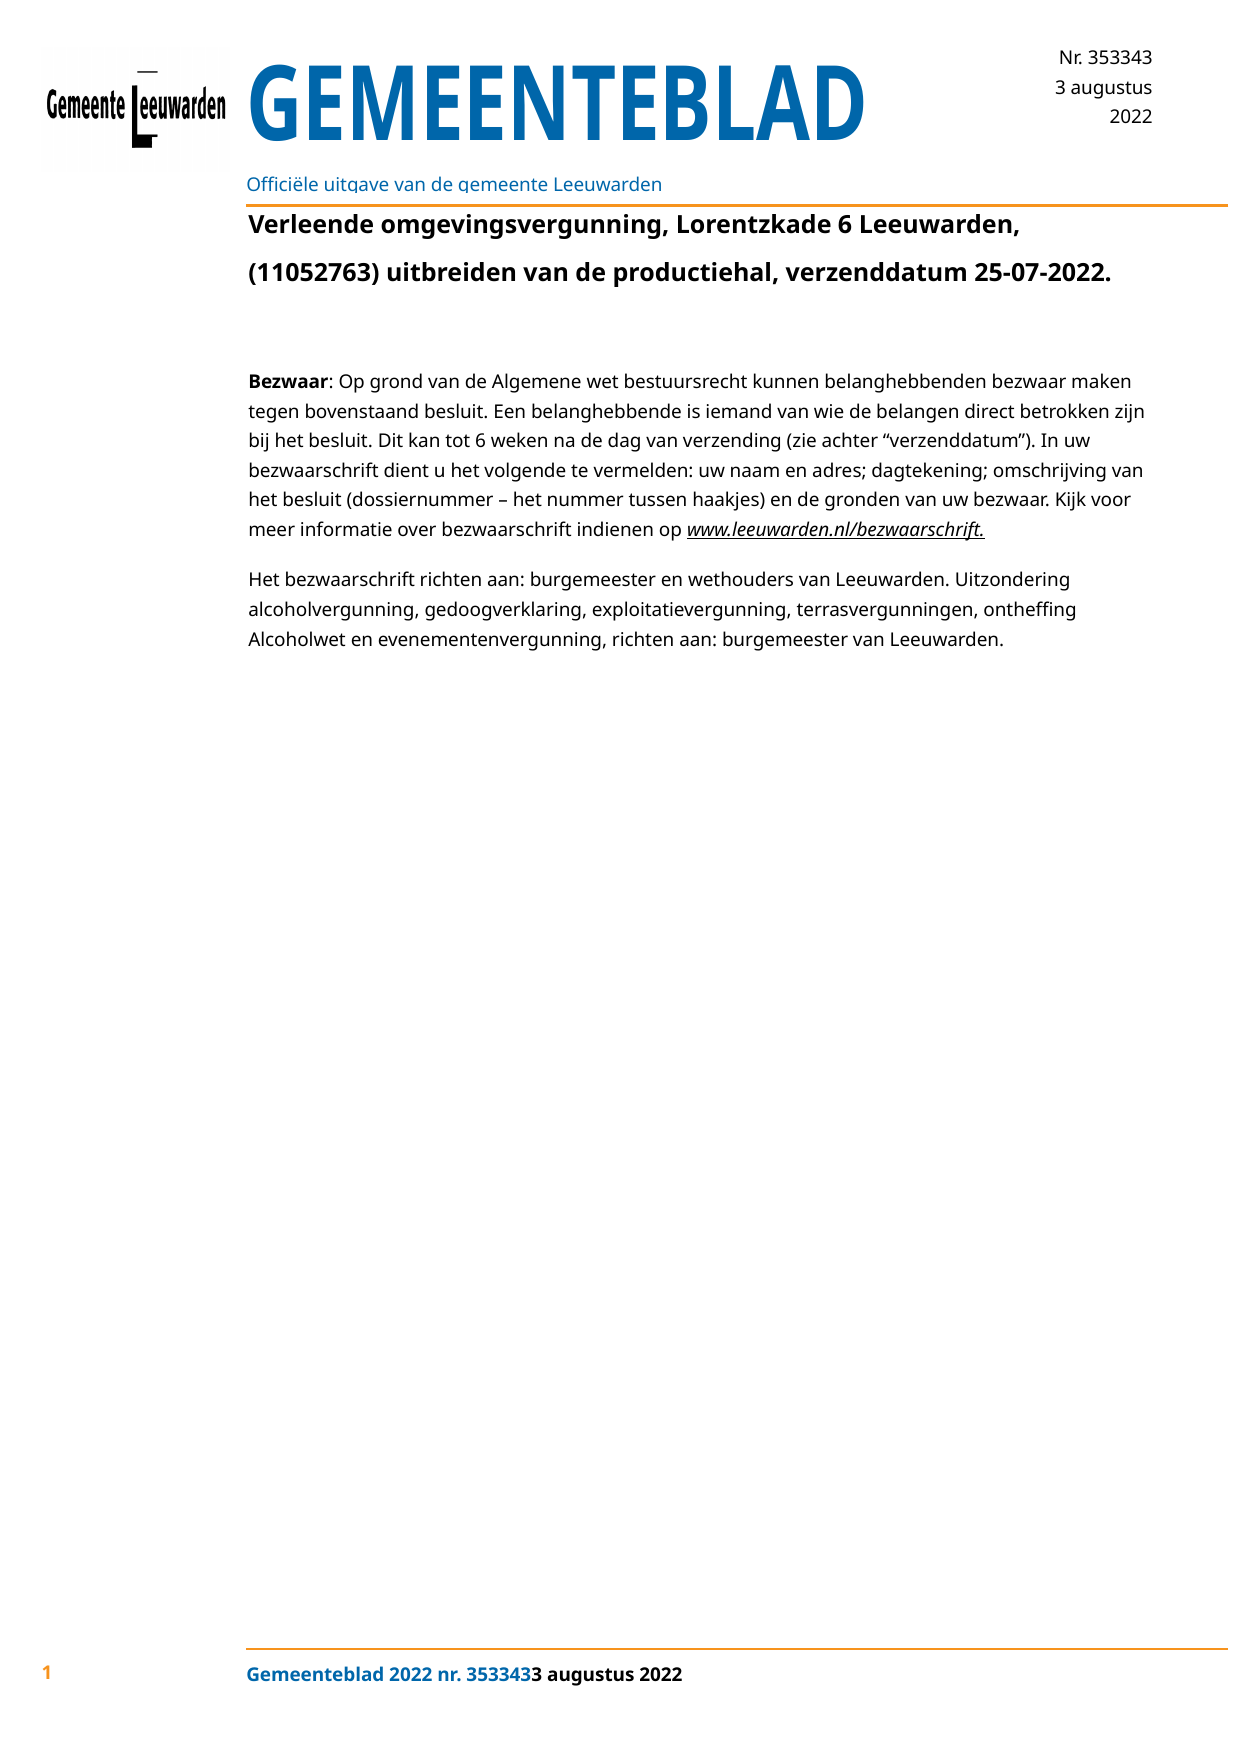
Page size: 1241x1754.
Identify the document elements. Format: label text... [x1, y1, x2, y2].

text Bezwaar: Op grond van de Algemene wet bestuursrecht kunnen belanghebbenden bezwaar maken tegen bovenstaand besluit. Een belanghebbende is iemand van wie de belangen direct betrokken zijn bij het besluit. Dit kan tot 6 weken na de dag van verzending (zie achter “verzenddatum”). In uw bezwaarschrift dient u het volgende te vermelden: uw naam en adres; dagtekening; omschrijving van het besluit (dossiernummer – het nummer tussen haakjes) en de gronden van uw bezwaar. Kijk voor meer informatie over bezwaarschrift indienen op www.leeuwarden.nl/bezwaarschrift. [248, 368, 1152, 542]
picture [41, 47, 231, 172]
text Het bezwaarschrift richten aan: burgemeester en wethouders van Leeuwarden. Uitzondering alcoholvergunning, gedoogverklaring, exploitatievergunning, terrasvergunningen, ontheffing Alcoholwet en evenementenvergunning, richten aan: burgemeester van Leeuwarden. [248, 567, 1152, 652]
text Verleende omgevingsvergunning, Lorentzkade 6 Leeuwarden, (11052763) uitbreiden van de productiehal, verzenddatum 25-07-2022. [248, 207, 1152, 288]
